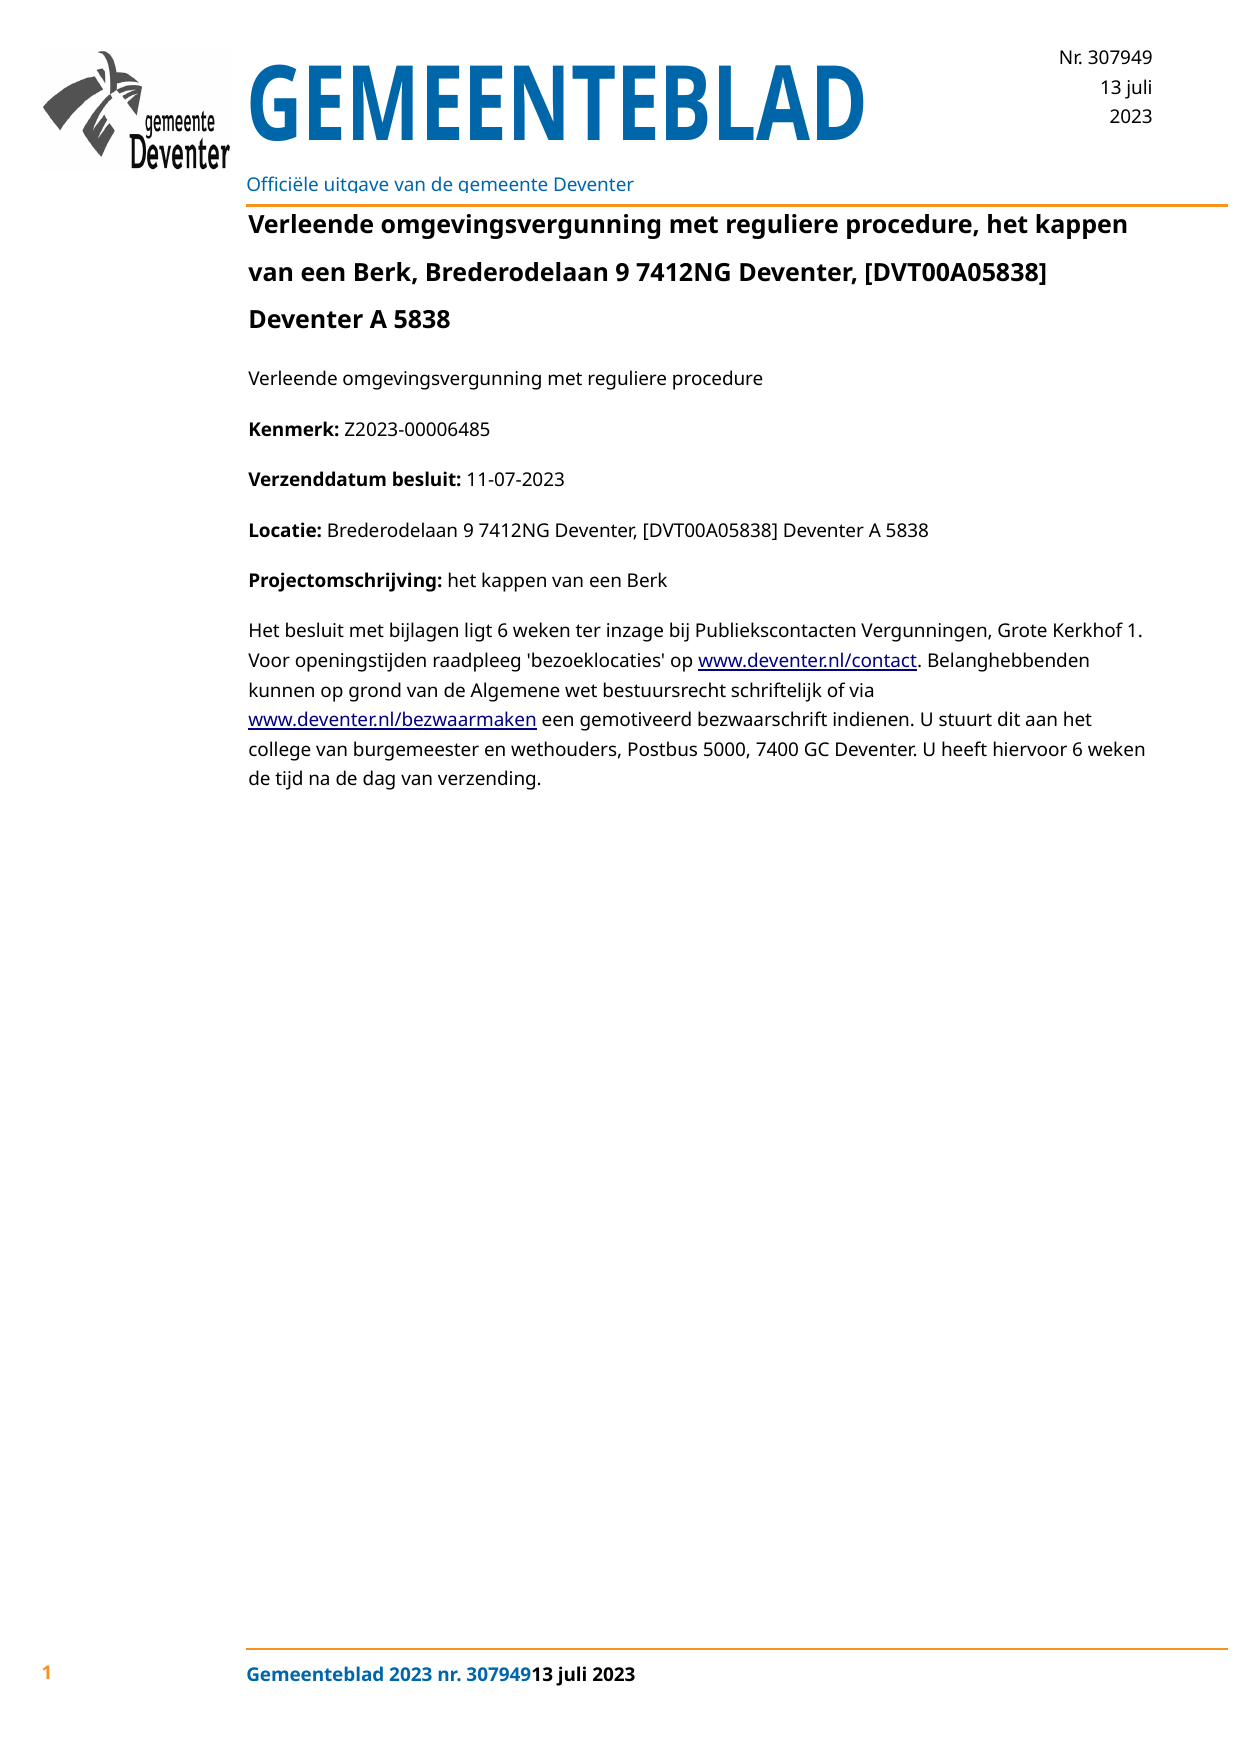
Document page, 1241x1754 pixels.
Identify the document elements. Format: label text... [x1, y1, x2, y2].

text Het besluit met bijlagen ligt 6 weken ter inzage bij Publiekscontacten Vergunningen, Grote Kerkhof 1. Voor openingstijden raadpleeg 'bezoeklocaties' op www.deventer.nl/contact. Belanghebbenden kunnen op grond van de Algemene wet bestuursrecht schriftelijk of via www.deventer.nl/bezwaarmaken een gemotiveerd bezwaarschrift indienen. U stuurt dit aan het college van burgemeester en wethouders, Postbus 5000, 7400 GC Deventer. U heeft hiervoor 6 weken de tijd na de dag van verzending. [248, 618, 1152, 791]
text Locatie: Brederodelaan 9 7412NG Deventer, [DVT00A05838] Deventer A 5838 [248, 517, 1152, 542]
text Projectomschrijving: het kappen van een Berk [248, 567, 1152, 593]
picture [41, 47, 231, 172]
text Verleende omgevingsvergunning met reguliere procedure [248, 366, 1152, 391]
text Verzenddatum besluit: 11-07-2023 [248, 466, 1152, 492]
text Verleende omgevingsvergunning met reguliere procedure, het kappen van een Berk, Brederodelaan 9 7412NG Deventer, [DVT00A05838] Deventer A 5838 [248, 207, 1152, 336]
text Kenmerk: Z2023-00006485 [248, 416, 1152, 442]
